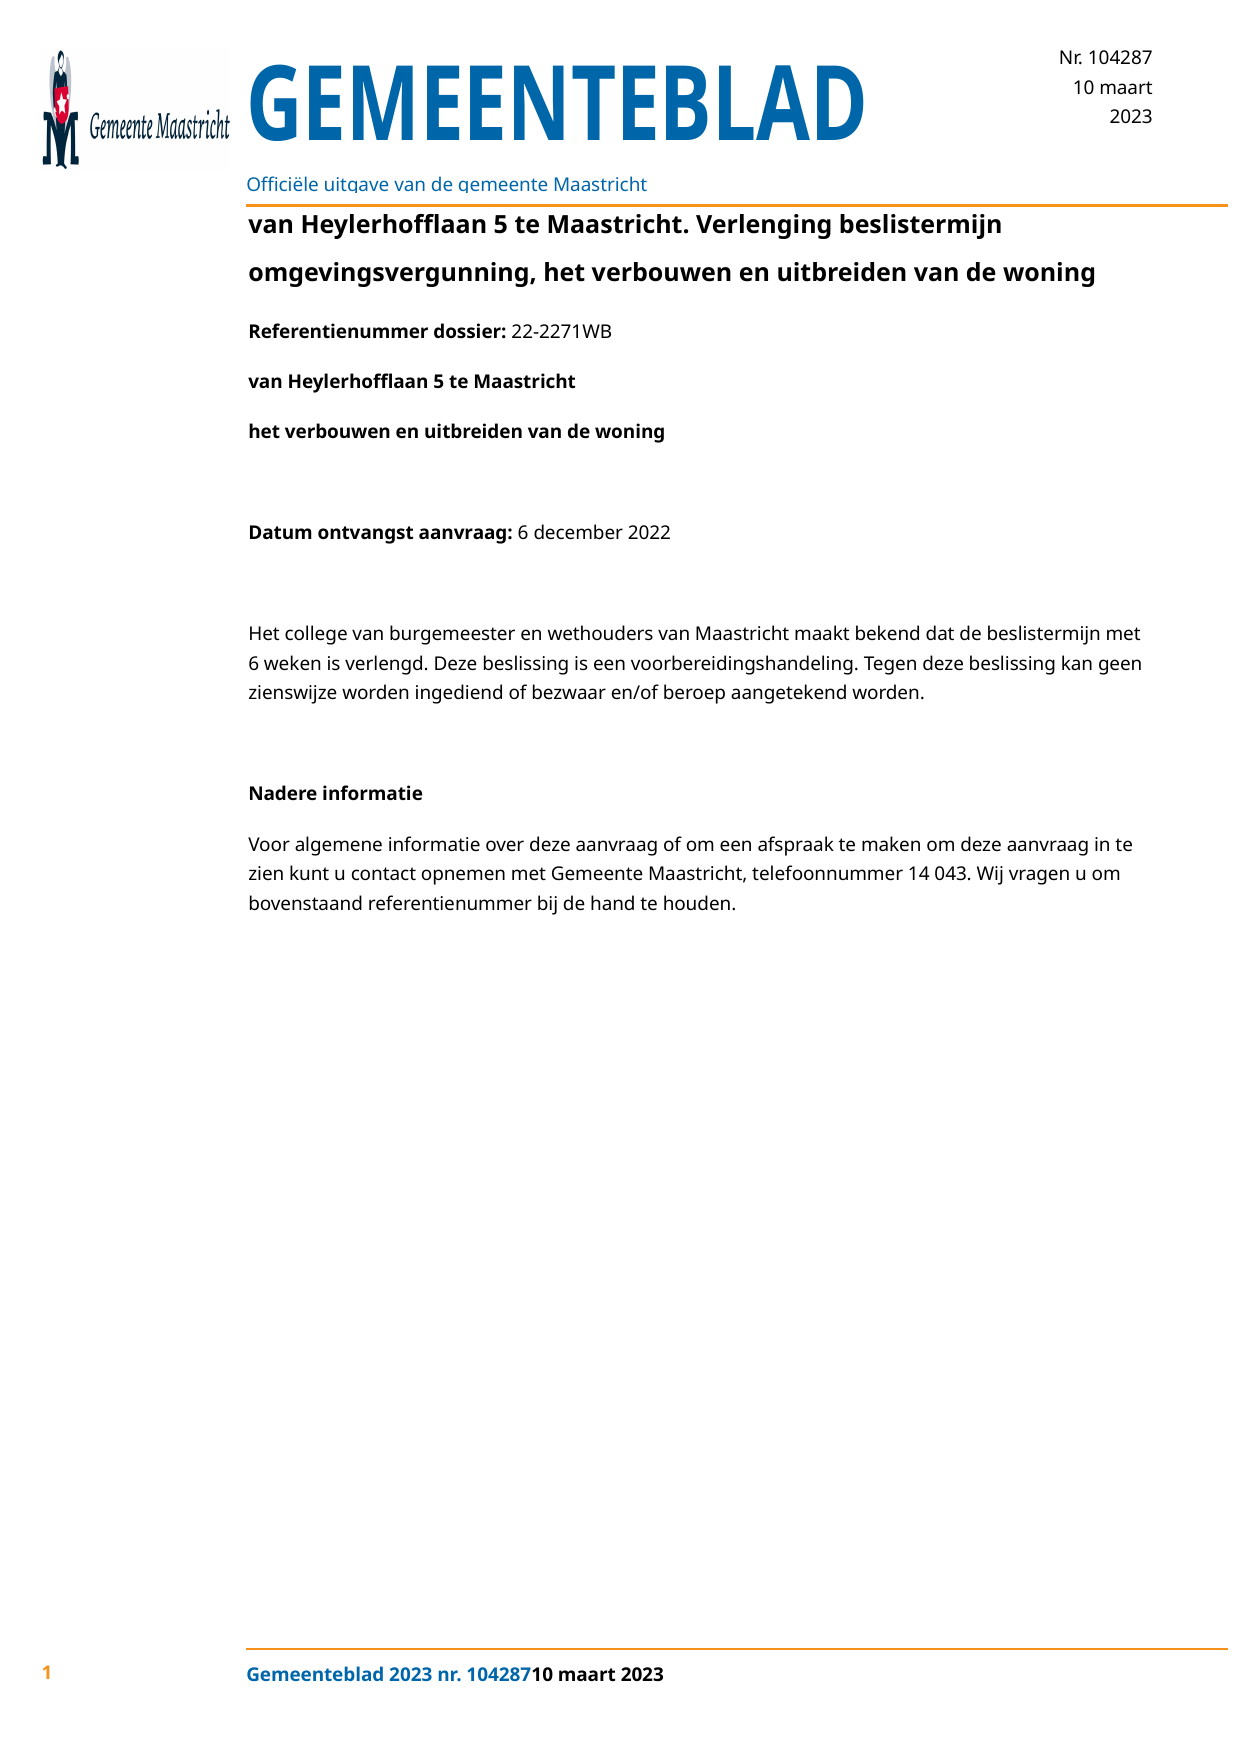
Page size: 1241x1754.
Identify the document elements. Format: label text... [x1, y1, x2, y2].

text van Heylerhofflaan 5 te Maastricht. Verlenging beslistermijn omgevingsvergunning, het verbouwen en uitbreiden van de woning [248, 207, 1152, 288]
text Nadere informatie [248, 780, 1152, 806]
text Het college van burgemeester en wethouders van Maastricht maakt bekend dat de beslistermijn met 6 weken is verlengd. Deze beslissing is een voorbereidingshandeling. Tegen deze beslissing kan geen zienswijze worden ingediend of bezwaar en/of beroep aangetekend worden. [248, 620, 1152, 705]
text van Heylerhofflaan 5 te Maastricht [248, 368, 1152, 394]
text Datum ontvangst aanvraag: 6 december 2022 [248, 519, 1152, 545]
text Referentienummer dossier: 22-2271WB [248, 318, 1152, 344]
picture [41, 47, 231, 172]
text het verbouwen en uitbreiden van de woning [248, 419, 1152, 444]
text Voor algemene informatie over deze aanvraag of om een afspraak te maken om deze aanvraag in te zien kunt u contact opnemen met Gemeente Maastricht, telefoonnummer 14 043. Wij vragen u om bovenstaand referentienummer bij de hand te houden. [248, 831, 1152, 916]
